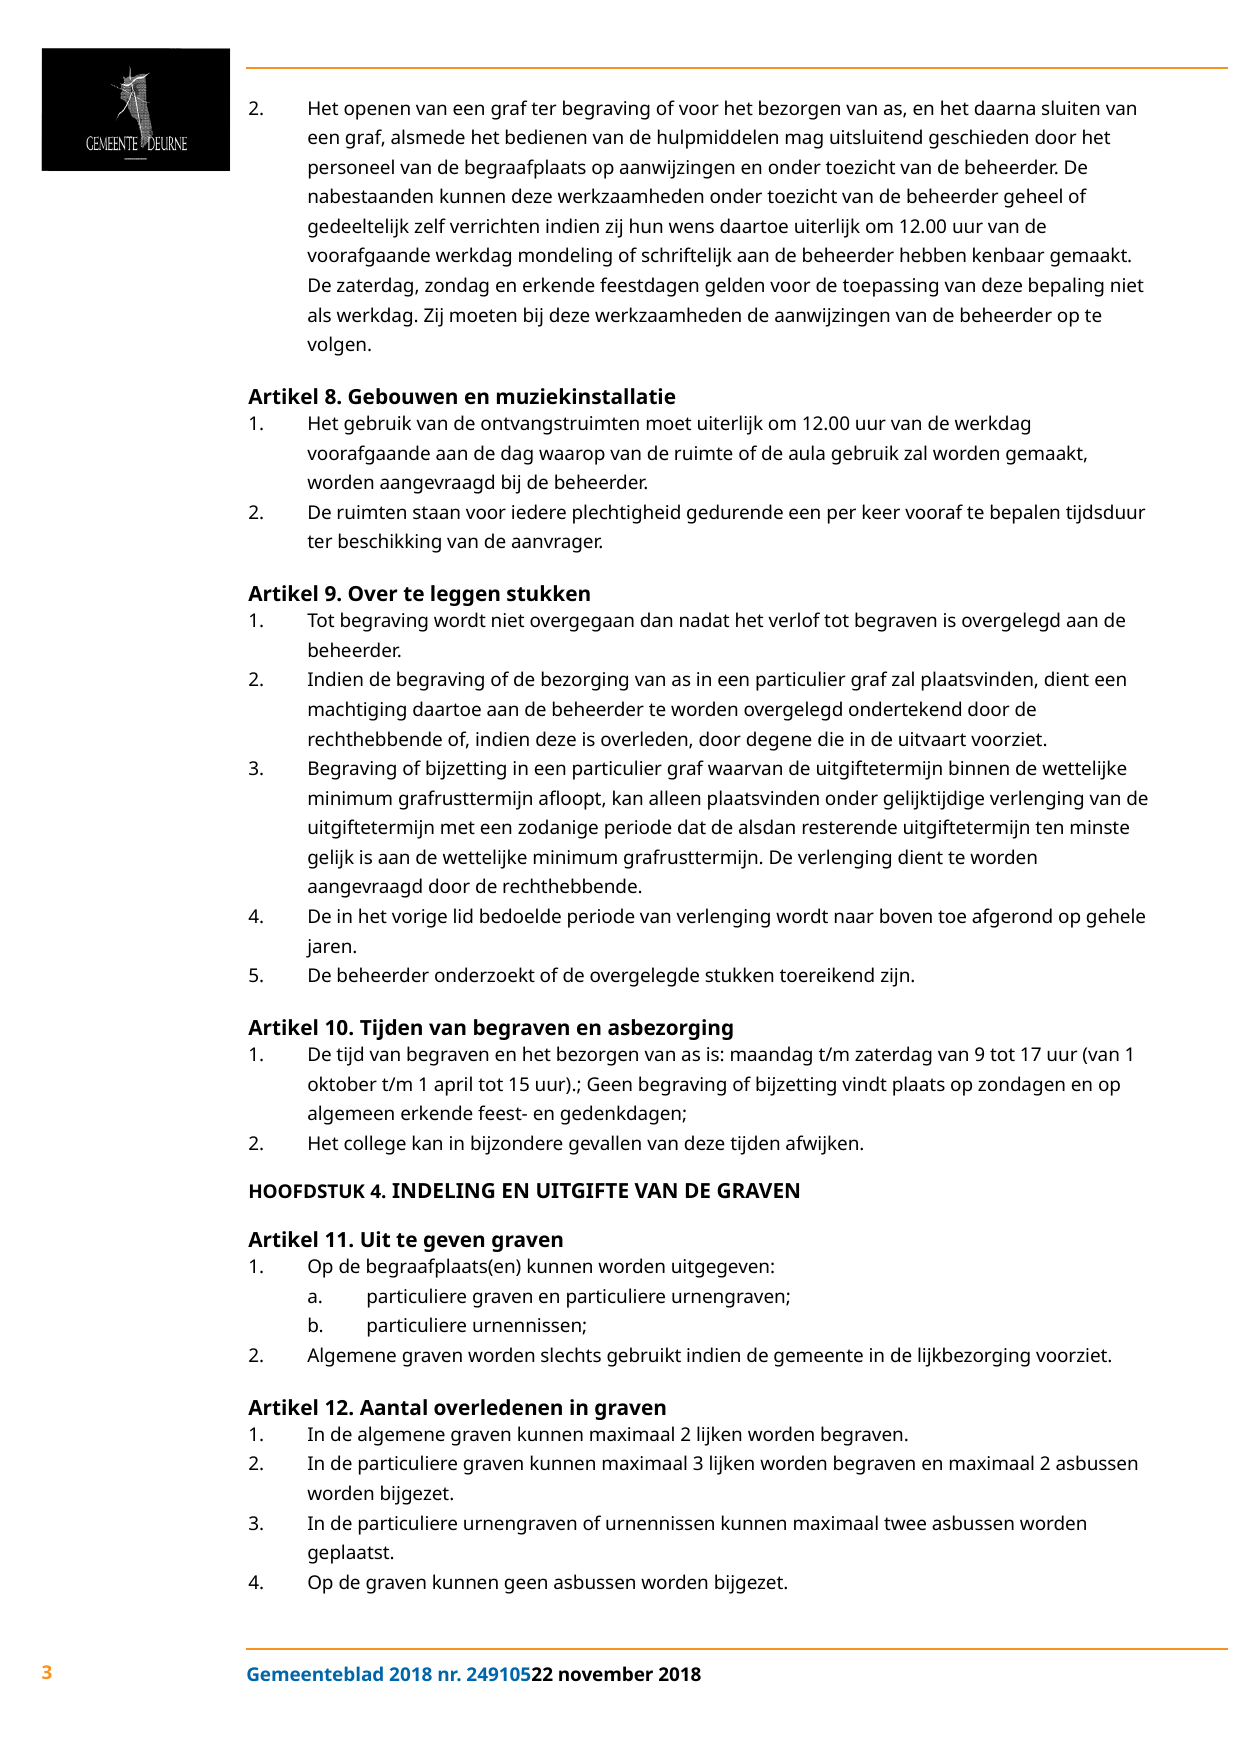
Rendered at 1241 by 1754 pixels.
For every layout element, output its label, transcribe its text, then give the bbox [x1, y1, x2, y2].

list In de algemene graven kunnen maximaal 2 lijken worden begraven. [248, 1421, 1152, 1447]
list De beheerder onderzoekt of de overgelegde stukken toereikend zijn. [248, 962, 1152, 988]
list Begraving of bijzetting in een particulier graf waarvan de uitgiftetermijn binnen de wettelijke minimum grafrusttermijn afloopt, kan alleen plaatsvinden onder gelijktijdige verlenging van de uitgiftetermijn met een zodanige periode dat de alsdan resterende uitgiftetermijn ten minste gelijk is aan de wettelijke minimum grafrusttermijn. De verlenging dient te worden aangevraagd door de rechthebbende. [248, 755, 1152, 899]
list De ruimten staan voor iedere plechtigheid gedurende een per keer vooraf te bepalen tijdsduur ter beschikking van de aanvrager. [248, 499, 1152, 554]
list Het gebruik van de ontvangstruimten moet uiterlijk om 12.00 uur van de werkdag voorafgaande aan de dag waarop van de ruimte of de aula gebruik zal worden gemaakt, worden aangevraagd bij de beheerder. [248, 410, 1152, 495]
list particuliere urnennissen; [307, 1313, 1152, 1338]
text HOOFDSTUK 4. INDELING EN UITGIFTE VAN DE GRAVEN [248, 1176, 1152, 1204]
list De in het vorige lid bedoelde periode van verlenging wordt naar boven toe afgerond op gehele jaren. [248, 903, 1152, 959]
picture [41, 47, 231, 172]
list Op de graven kunnen geen asbussen worden bijgezet. [248, 1569, 1152, 1595]
text Artikel 9. Over te leggen stukken [248, 579, 1152, 607]
list In de particuliere urnengraven of urnennissen kunnen maximaal twee asbussen worden geplaatst. [248, 1510, 1152, 1565]
text Artikel 8. Gebouwen en muziekinstallatie [248, 382, 1152, 410]
text Artikel 12. Aantal overledenen in graven [248, 1393, 1152, 1421]
list Tot begraving wordt niet overgegaan dan nadat het verlof tot begraven is overgelegd aan de beheerder. [248, 607, 1152, 663]
list Indien de begraving of de bezorging van as in een particulier graf zal plaatsvinden, dient een machtiging daartoe aan de beheerder te worden overgelegd ondertekend door de rechthebbende of, indien deze is overleden, door degene die in de uitvaart voorziet. [248, 667, 1152, 752]
list In de particuliere graven kunnen maximaal 3 lijken worden begraven en maximaal 2 asbussen worden bijgezet. [248, 1451, 1152, 1506]
list Het openen van een graf ter begraving of voor het bezorgen van as, en het daarna sluiten van een graf, alsmede het bedienen van de hulpmiddelen mag uitsluitend geschieden door het personeel van de begraafplaats op aanwijzingen en onder toezicht van de beheerder. De nabestaanden kunnen deze werkzaamheden onder toezicht van de beheerder geheel of gedeeltelijk zelf verrichten indien zij hun wens daartoe uiterlijk om 12.00 uur van de voorafgaande werkdag mondeling of schriftelijk aan de beheerder hebben kenbaar gemaakt. De zaterdag, zondag en erkende feestdagen gelden voor de toepassing van deze bepaling niet als werkdag. Zij moeten bij deze werkzaamheden de aanwijzingen van de beheerder op te volgen. [248, 95, 1152, 357]
list Op de begraafplaats(en) kunnen worden uitgegeven: [248, 1253, 1152, 1279]
list particuliere graven en particuliere urnengraven; [307, 1283, 1152, 1309]
text Artikel 10. Tijden van begraven en asbezorging [248, 1013, 1152, 1041]
list Algemene graven worden slechts gebruikt indien de gemeente in de lijkbezorging voorziet. [248, 1342, 1152, 1368]
text Artikel 11. Uit te geven graven [248, 1225, 1152, 1253]
list Het college kan in bijzondere gevallen van deze tijden afwijken. [248, 1130, 1152, 1156]
list De tijd van begraven en het bezorgen van as is: maandag t/m zaterdag van 9 tot 17 uur (van 1 oktober t/m 1 april tot 15 uur).; Geen begraving of bijzetting vindt plaats op zondagen en op algemeen erkende feest- en gedenkdagen; [248, 1041, 1152, 1126]
